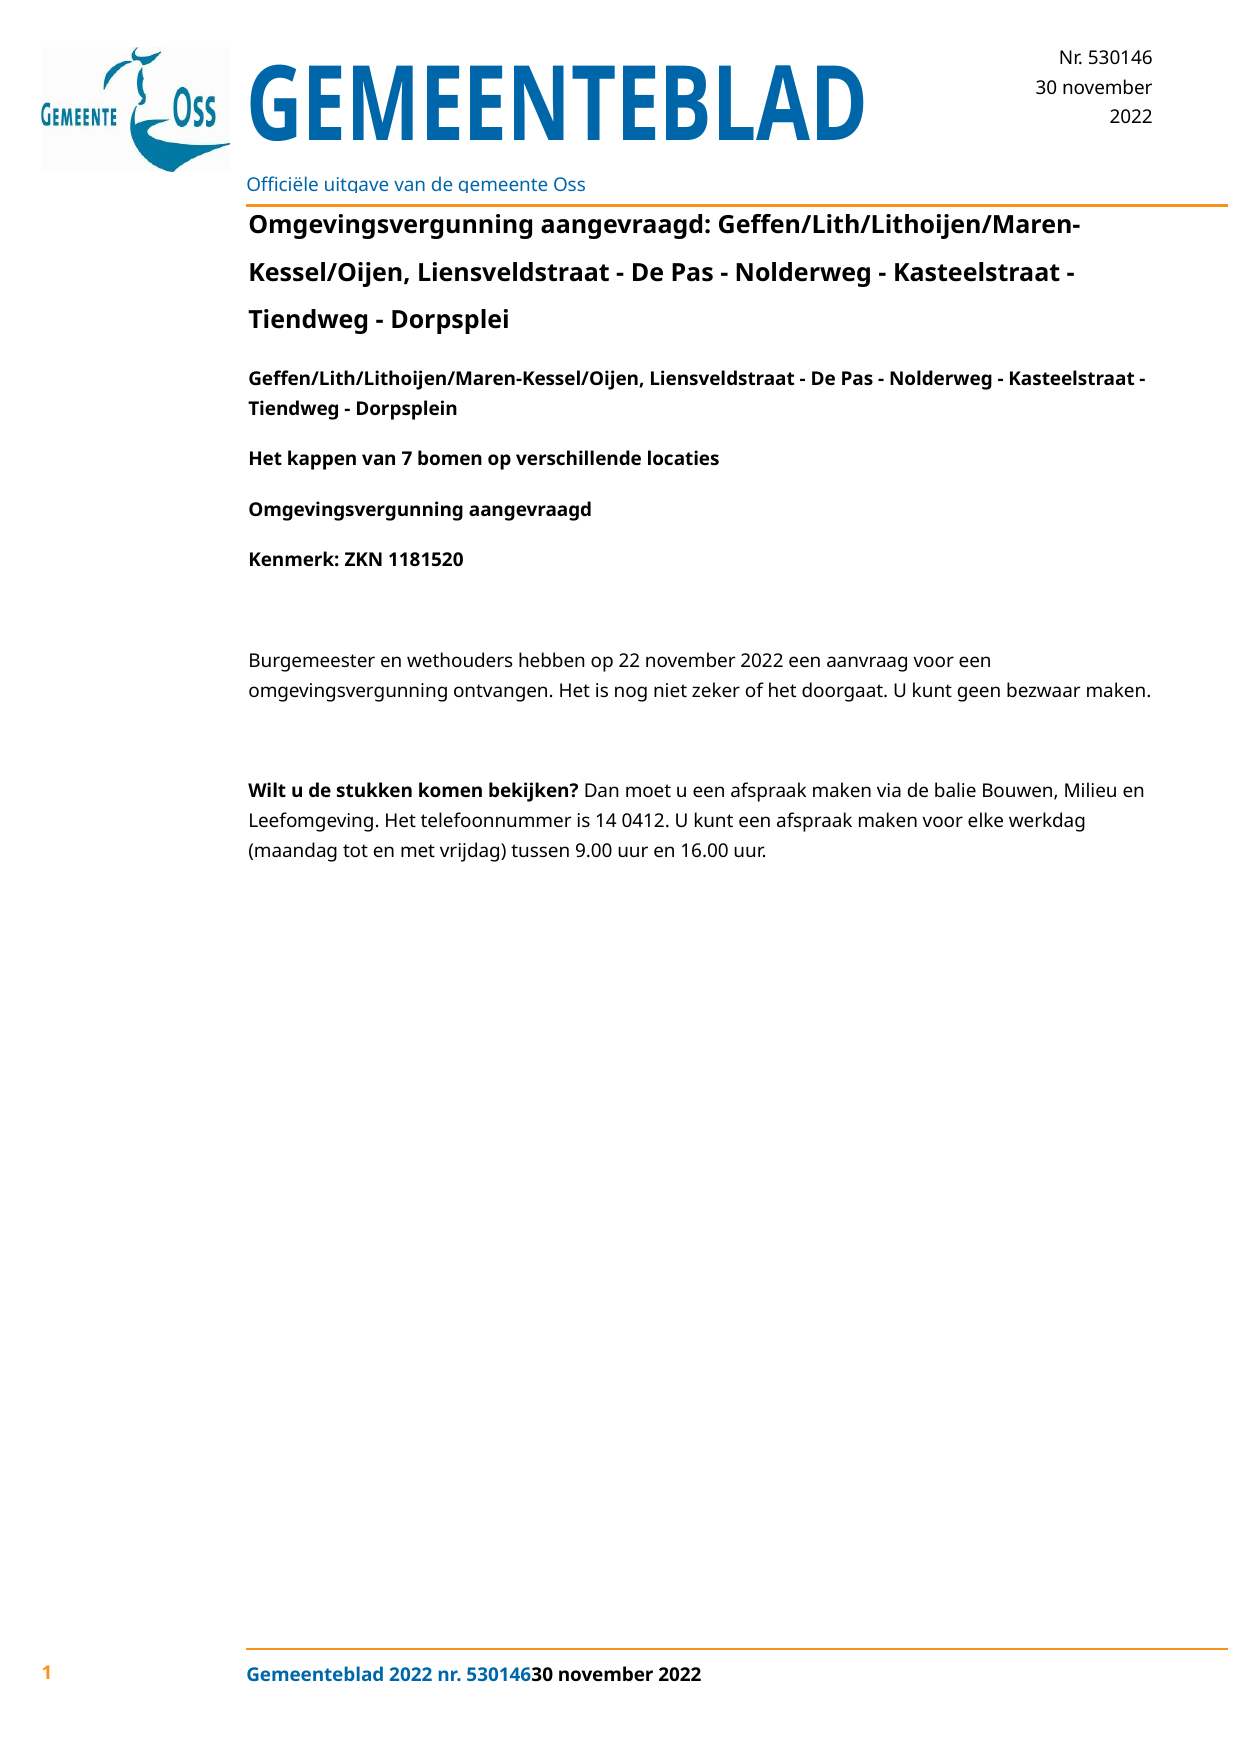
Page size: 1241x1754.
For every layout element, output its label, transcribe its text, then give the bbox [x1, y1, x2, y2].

text Kenmerk: ZKN 1181520 [248, 546, 1152, 572]
text Burgemeester en wethouders hebben op 22 november 2022 een aanvraag voor een omgevingsvergunning ontvangen. Het is nog niet zeker of het doorgaat. U kunt geen bezwaar maken. [248, 647, 1152, 702]
picture [41, 47, 231, 172]
text Omgevingsvergunning aangevraagd: Geffen/Lith/Lithoijen/Maren-Kessel/Oijen, Liensveldstraat - De Pas - Nolderweg - Kasteelstraat - Tiendweg - Dorpsplei [248, 207, 1152, 336]
text Het kappen van 7 bomen op verschillende locaties [248, 446, 1152, 471]
text Omgevingsvergunning aangevraagd [248, 496, 1152, 522]
text Wilt u de stukken komen bekijken? Dan moet u een afspraak maken via de balie Bouwen, Milieu en Leefomgeving. Het telefoonnummer is 14 0412. U kunt een afspraak maken voor elke werkdag (maandag tot en met vrijdag) tussen 9.00 uur en 16.00 uur. [248, 778, 1152, 862]
text Geffen/Lith/Lithoijen/Maren-Kessel/Oijen, Liensveldstraat - De Pas - Nolderweg - Kasteelstraat - Tiendweg - Dorpsplein [248, 366, 1152, 421]
